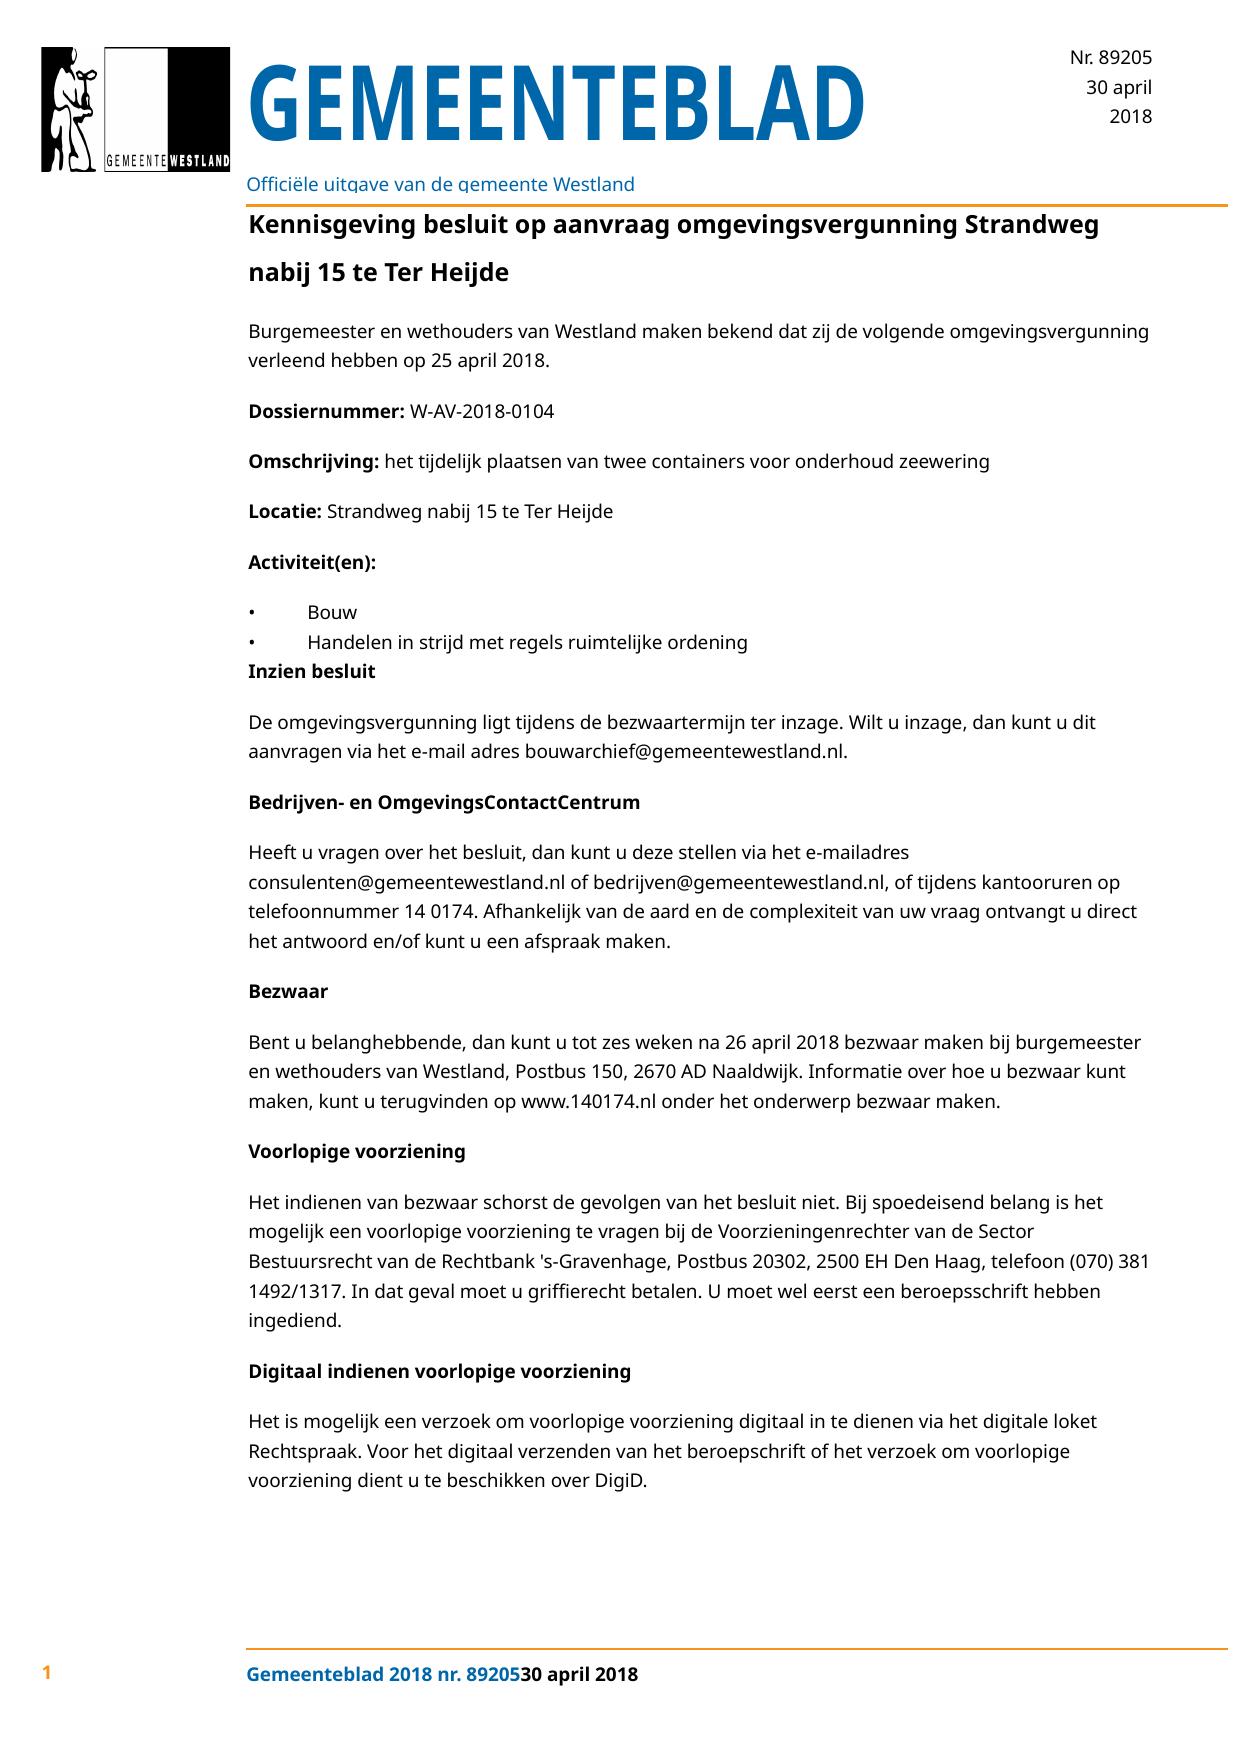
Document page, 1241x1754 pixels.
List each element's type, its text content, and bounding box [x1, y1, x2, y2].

text Locatie: Strandweg nabij 15 te Ter Heijde [248, 499, 1152, 524]
text Heeft u vragen over het besluit, dan kunt u deze stellen via het e-mailadres consulenten@gemeentewestland.nl of bedrijven@gemeentewestland.nl, of tijdens kantooruren op telefoonnummer 14 0174. Afhankelijk van de aard en de complexiteit van uw vraag ontvangt u direct het antwoord en/of kunt u een afspraak maken. [248, 839, 1152, 954]
text Bezwaar [248, 979, 1152, 1004]
text Het is mogelijk een verzoek om voorlopige voorziening digitaal in te dienen via het digitale loket Rechtspraak. Voor het digitaal verzenden van het beroepschrift of het verzoek om voorlopige voorziening dient u te beschikken over DigiD. [248, 1408, 1152, 1493]
text De omgevingsvergunning ligt tijdens de bezwaartermijn ter inzage. Wilt u inzage, dan kunt u dit aanvragen via het e-mail adres bouwarchief@gemeentewestland.nl. [248, 709, 1152, 764]
list Handelen in strijd met regels ruimtelijke ordening [248, 629, 1152, 655]
list Bouw [248, 599, 1152, 625]
text Burgemeester en wethouders van Westland maken bekend dat zij de volgende omgevingsvergunning verleend hebben op 25 april 2018. [248, 318, 1152, 373]
picture [41, 47, 231, 172]
text Het indienen van bezwaar schorst de gevolgen van het besluit niet. Bij spoedeisend belang is het mogelijk een voorlopige voorziening te vragen bij de Voorzieningenrechter van de Sector Bestuursrecht van de Rechtbank 's-Gravenhage, Postbus 20302, 2500 EH Den Haag, telefoon (070) 381 1492/1317. In dat geval moet u griffierecht betalen. U moet wel eerst een beroepsschrift hebben ingediend. [248, 1189, 1152, 1333]
text Inzien besluit [248, 659, 1152, 684]
text Dossiernummer: W-AV-2018-0104 [248, 398, 1152, 424]
text Omschrijving: het tijdelijk plaatsen van twee containers voor onderhoud zeewering [248, 448, 1152, 474]
text Bent u belanghebbende, dan kunt u tot zes weken na 26 april 2018 bezwaar maken bij burgemeester en wethouders van Westland, Postbus 150, 2670 AD Naaldwijk. Informatie over hoe u bezwaar kunt maken, kunt u terugvinden op www.140174.nl onder het onderwerp bezwaar maken. [248, 1029, 1152, 1114]
text Voorlopige voorziening [248, 1139, 1152, 1164]
text Activiteit(en): [248, 549, 1152, 575]
text Kennisgeving besluit op aanvraag omgevingsvergunning Strandweg nabij 15 te Ter Heijde [248, 207, 1152, 288]
text Bedrijven- en OmgevingsContactCentrum [248, 789, 1152, 815]
text Digitaal indienen voorlopige voorziening [248, 1358, 1152, 1384]
